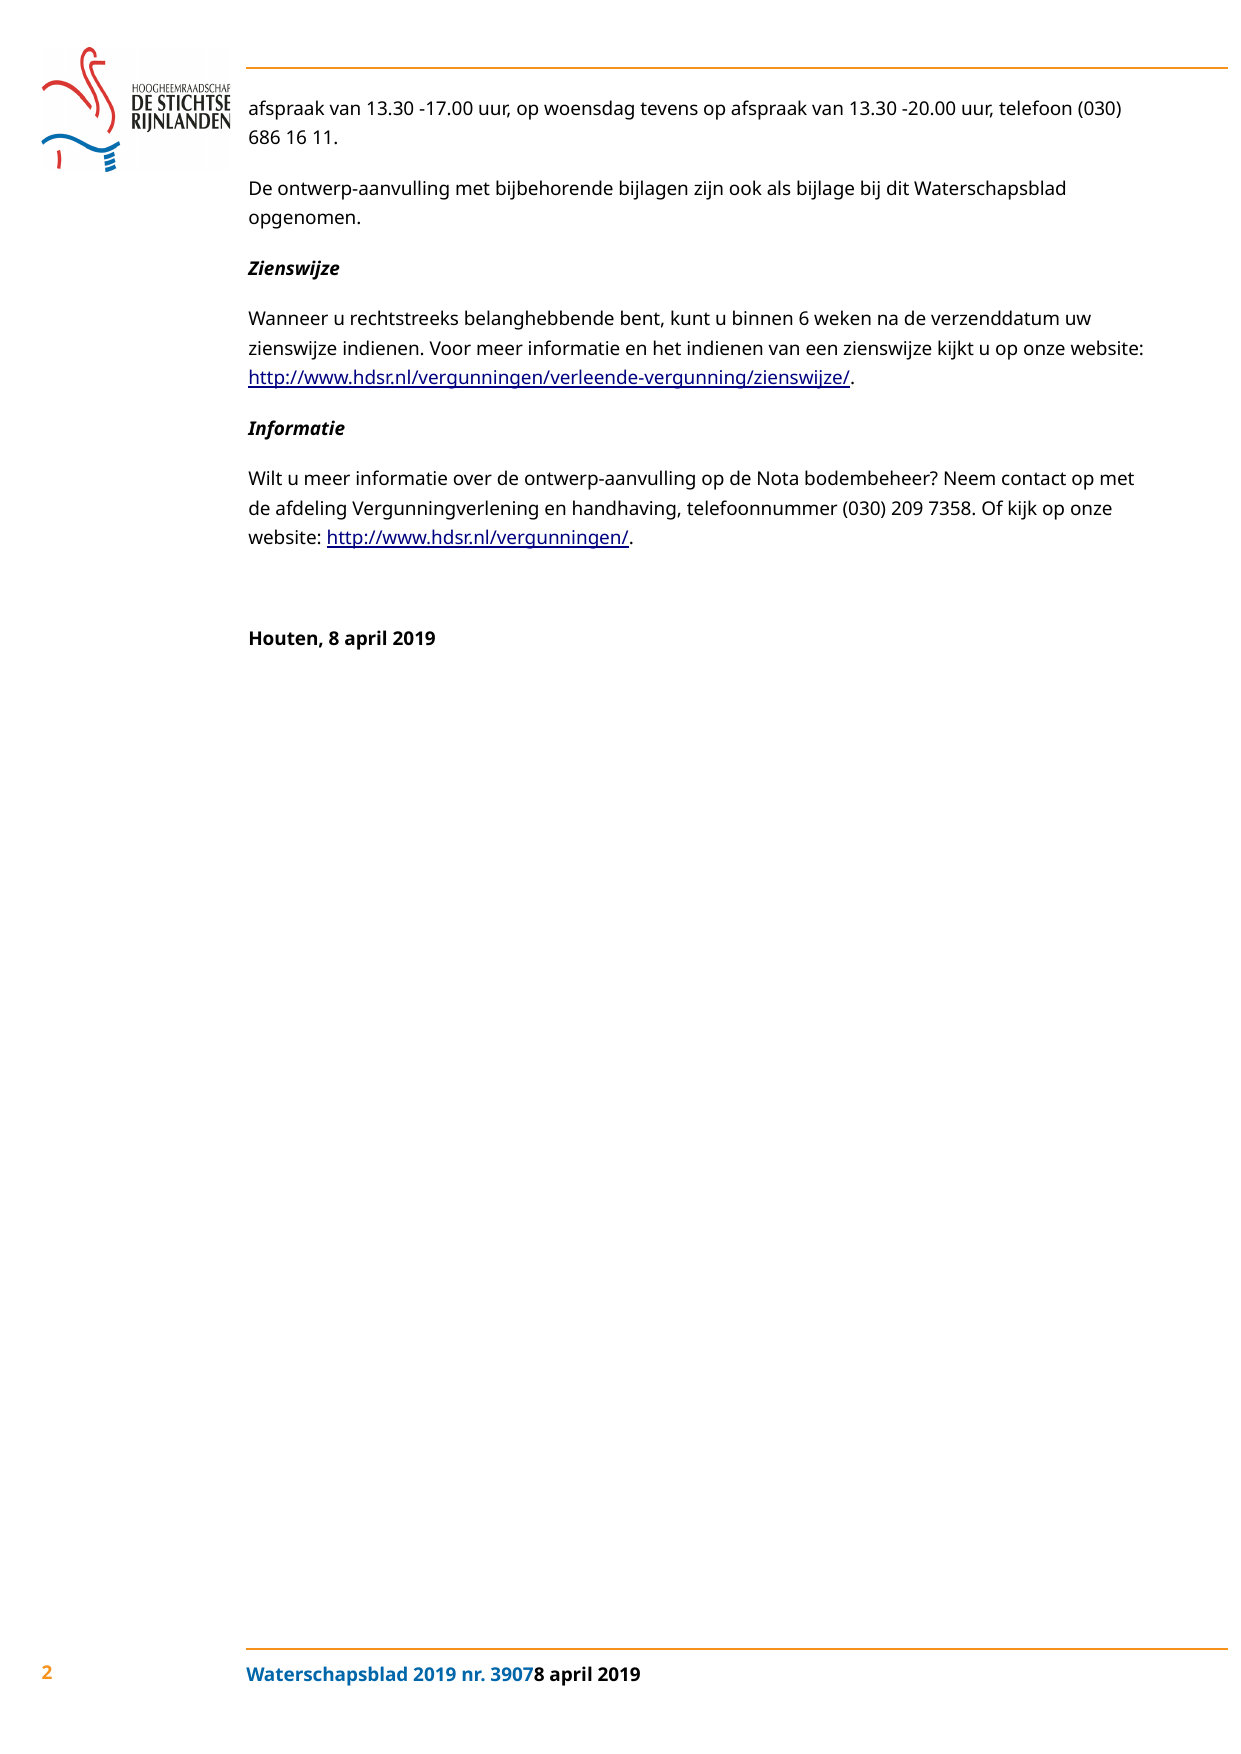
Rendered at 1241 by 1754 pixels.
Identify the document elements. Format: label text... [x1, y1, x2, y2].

text afspraak van 13.30 -17.00 uur, op woensdag tevens op afspraak van 13.30 -20.00 uur, telefoon (030) 686 16 11. [248, 95, 1152, 150]
text De ontwerp-aanvulling met bijbehorende bijlagen zijn ook als bijlage bij dit Waterschapsblad opgenomen. [248, 175, 1152, 230]
text Wanneer u rechtstreeks belanghebbende bent, kunt u binnen 6 weken na de verzenddatum uw zienswijze indienen. Voor meer informatie en het indienen van een zienswijze kijkt u op onze website: http://www.hdsr.nl/vergunningen/verleende-vergunning/zienswijze/. [248, 305, 1152, 390]
text Zienswijze [248, 255, 1152, 281]
text Wilt u meer informatie over de ontwerp-aanvulling op de Nota bodembeheer? Neem contact op met de afdeling Vergunningverlening en handhaving, telefoonnummer (030) 209 7358. Of kijk op onze website: http://www.hdsr.nl/vergunningen/. [248, 465, 1152, 550]
picture [41, 47, 231, 172]
text Houten, 8 april 2019 [248, 625, 1152, 651]
text Informatie [248, 415, 1152, 441]
